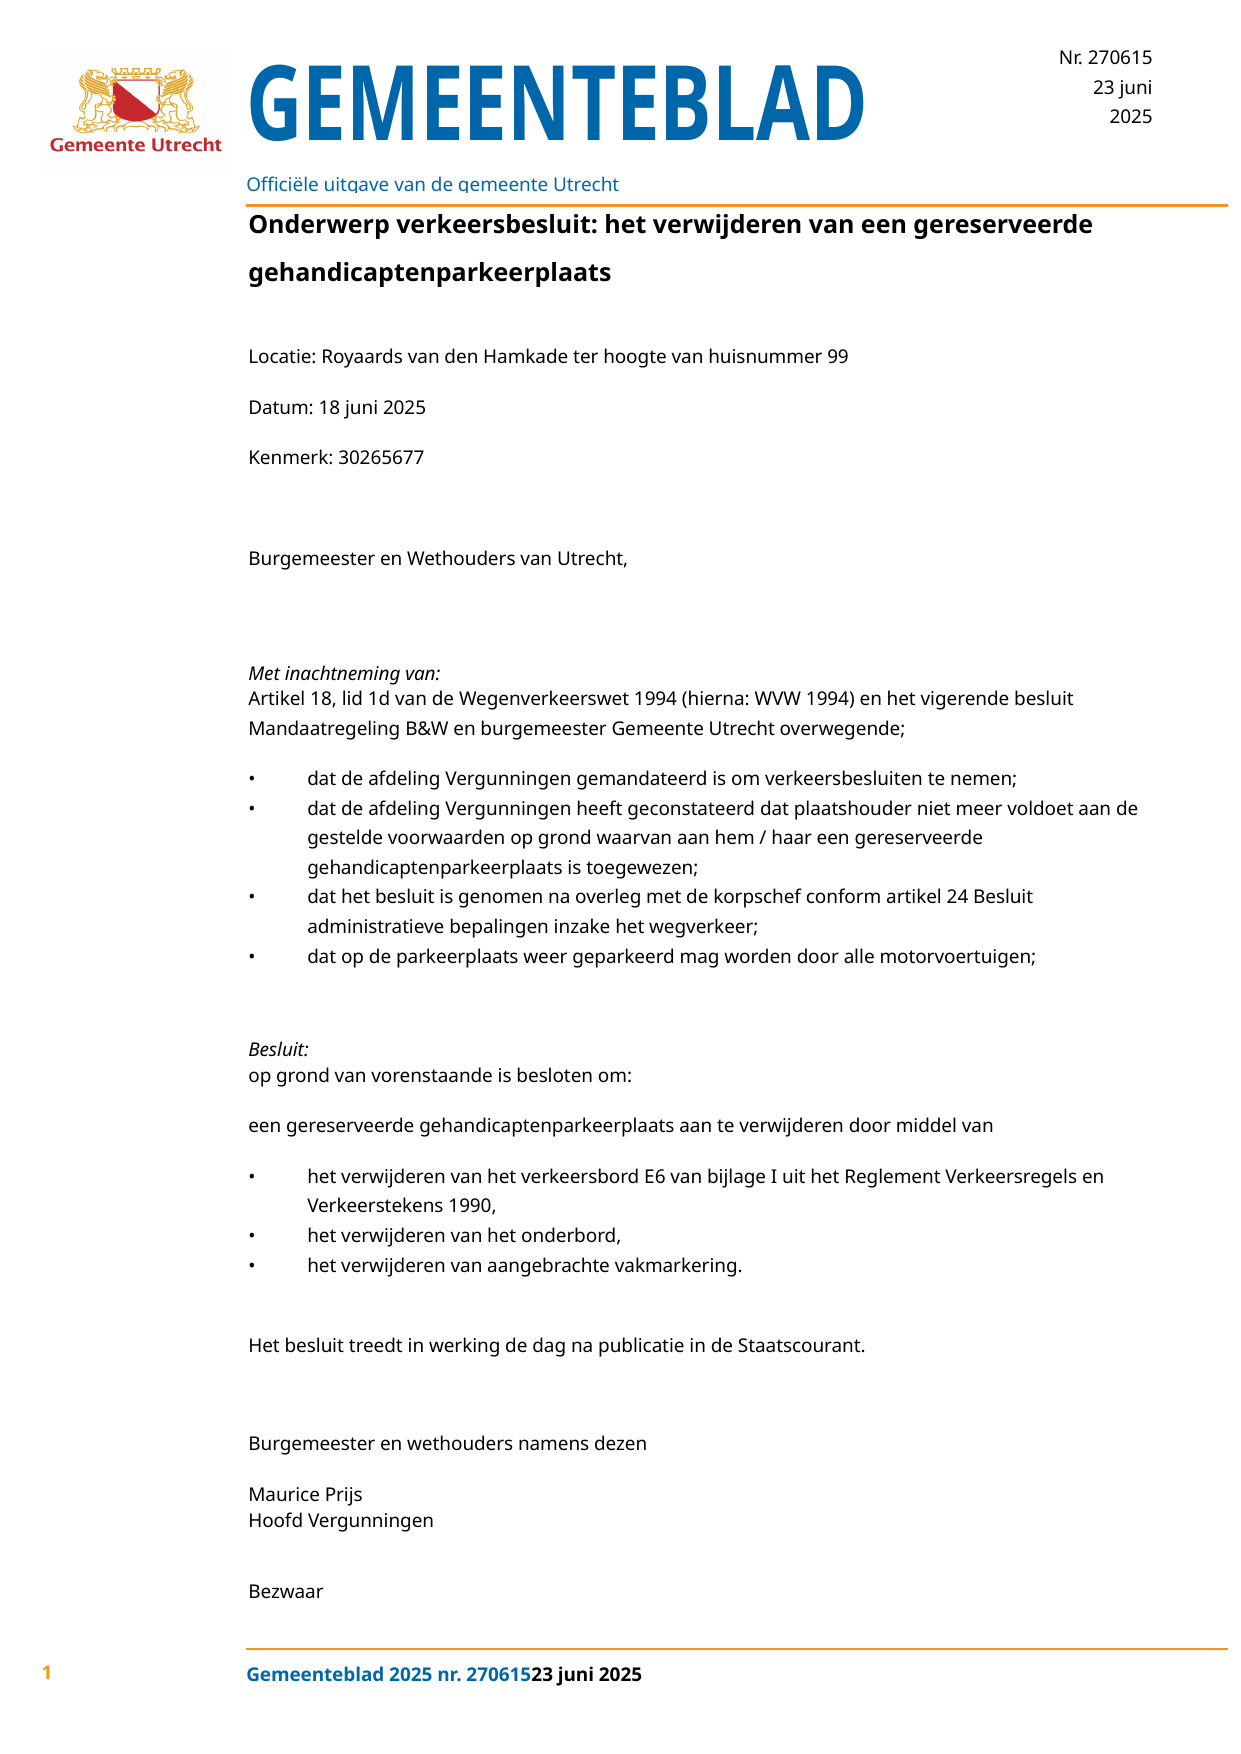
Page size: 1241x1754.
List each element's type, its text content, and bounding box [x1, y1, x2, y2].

text Onderwerp verkeersbesluit: het verwijderen van een gereserveerde gehandicaptenparkeerplaats [248, 207, 1152, 288]
text Burgemeester en wethouders namens dezen [248, 1430, 1152, 1456]
list het verwijderen van het onderbord, [248, 1222, 1152, 1248]
text Artikel 18, lid 1d van de Wegenverkeerswet 1994 (hierna: WVW 1994) en het vigerende besluit Mandaatregeling B&W en burgemeester Gemeente Utrecht overwegende; [248, 685, 1152, 741]
text Maurice Prijs [248, 1481, 1152, 1507]
text Het besluit treedt in werking de dag na publicatie in de Staatscourant. [248, 1332, 1152, 1357]
text Kenmerk: 30265677 [248, 444, 1152, 470]
text Bezwaar [248, 1583, 1152, 1603]
text Locatie: Royaards van den Hamkade ter hoogte van huisnummer 99 [248, 344, 1152, 369]
list het verwijderen van aangebrachte vakmarkering. [248, 1252, 1152, 1277]
text Datum: 18 juni 2025 [248, 394, 1152, 420]
list dat het besluit is genomen na overleg met de korpschef conform artikel 24 Besluit administratieve bepalingen inzake het wegverkeer; [248, 884, 1152, 939]
picture [41, 47, 231, 172]
text Burgemeester en Wethouders van Utrecht, [248, 545, 1152, 571]
text Besluit: [248, 1036, 1152, 1062]
list het verwijderen van het verkeersbord E6 van bijlage I uit het Reglement Verkeersregels en Verkeerstekens 1990, [248, 1163, 1152, 1218]
list dat op de parkeerplaats weer geparkeerd mag worden door alle motorvoertuigen; [248, 943, 1152, 969]
text een gereserveerde gehandicaptenparkeerplaats aan te verwijderen door middel van [248, 1113, 1152, 1138]
text Met inachtneming van: [248, 660, 1152, 685]
text op grond van vorenstaande is besloten om: [248, 1062, 1152, 1088]
text Hoofd Vergunningen [248, 1507, 1152, 1533]
list dat de afdeling Vergunningen heeft geconstateerd dat plaatshouder niet meer voldoet aan de gestelde voorwaarden op grond waarvan aan hem / haar een gereserveerde gehandicaptenparkeerplaats is toegewezen; [248, 795, 1152, 880]
list dat de afdeling Vergunningen gemandateerd is om verkeersbesluiten te nemen; [248, 765, 1152, 791]
